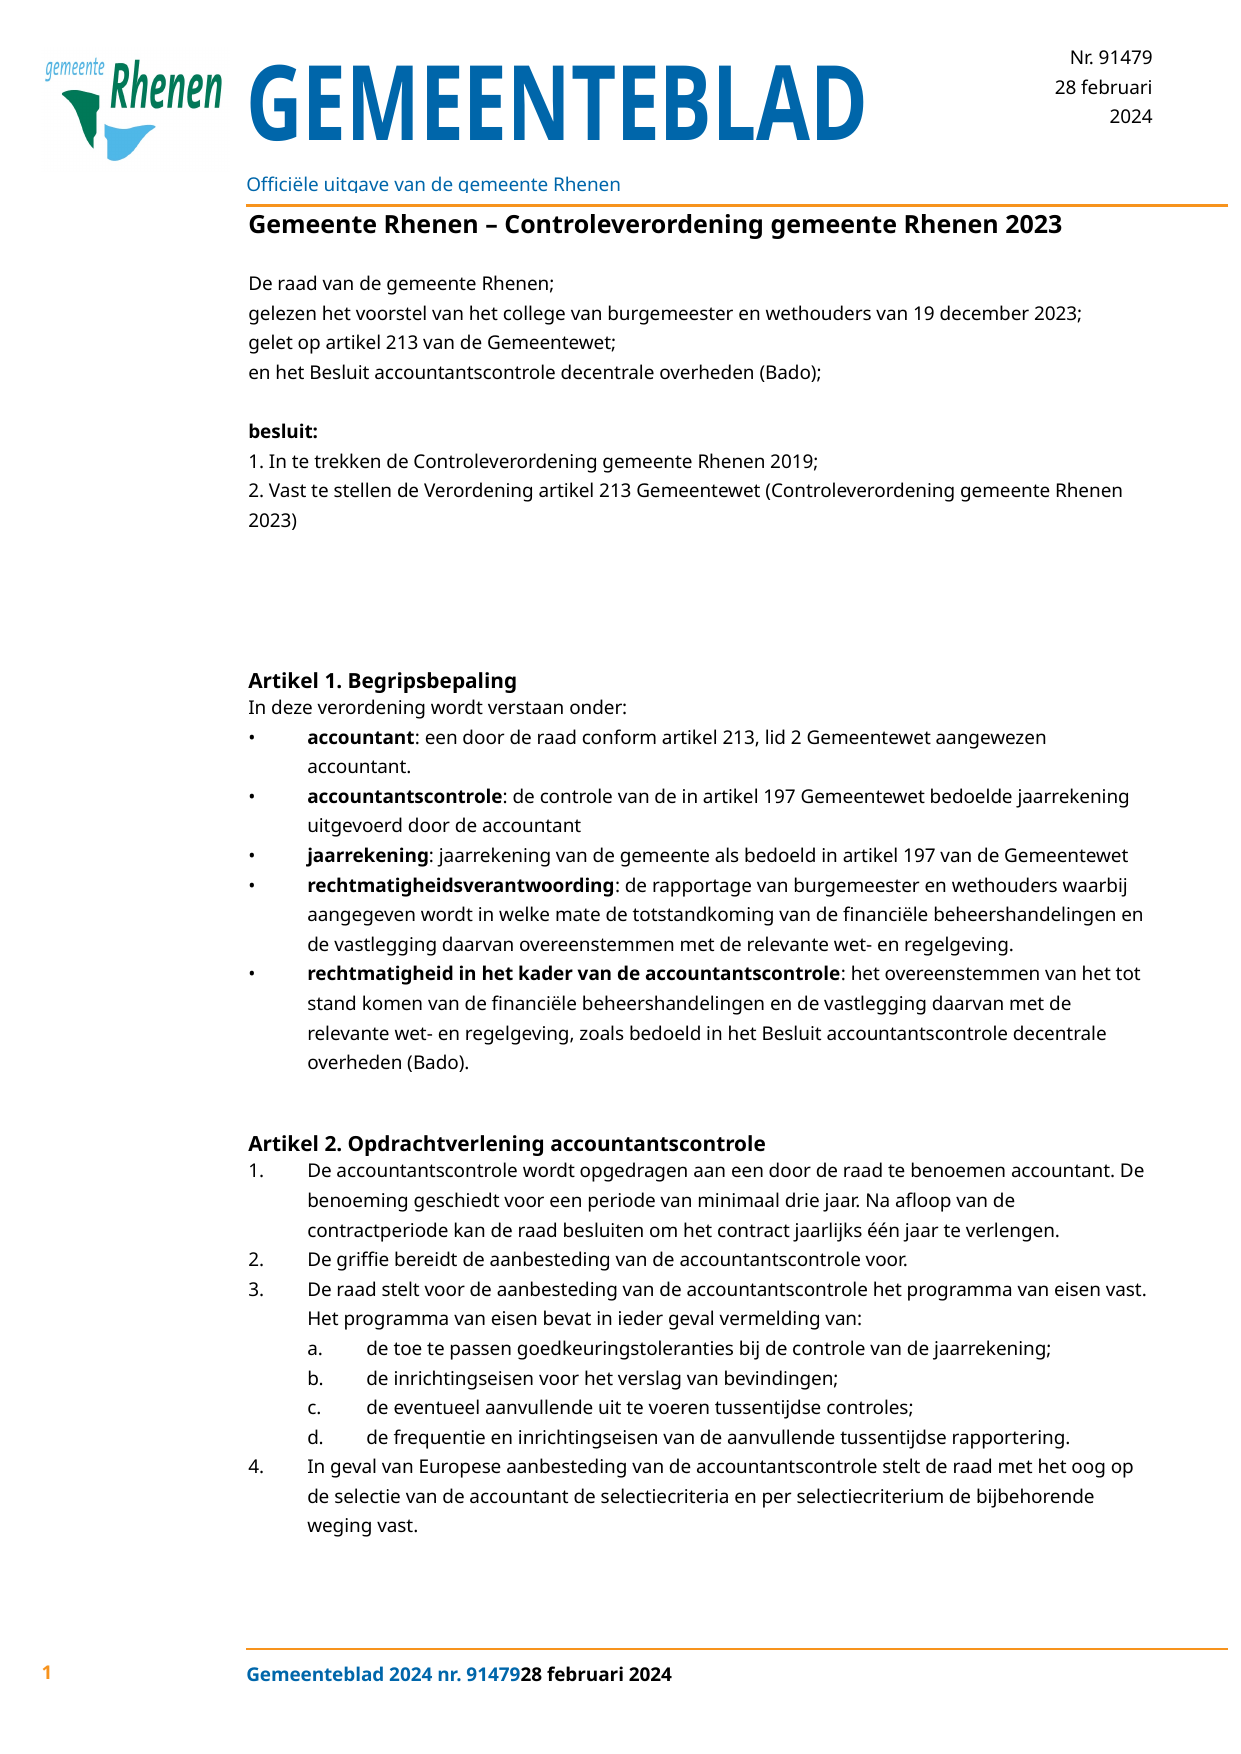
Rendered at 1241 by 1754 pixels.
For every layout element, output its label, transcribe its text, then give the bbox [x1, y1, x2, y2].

text besluit: [248, 418, 1152, 444]
text De raad van de gemeente Rhenen; [248, 270, 1152, 296]
list De griffie bereidt de aanbesteding van de accountantscontrole voor. [248, 1246, 1152, 1272]
text 2. Vast te stellen de Verordening artikel 213 Gemeentewet (Controleverordening gemeente Rhenen 2023) [248, 477, 1152, 533]
list De accountantscontrole wordt opgedragen aan een door de raad te benoemen accountant. De benoeming geschiedt voor een periode van minimaal drie jaar. Na afloop van de contractperiode kan de raad besluiten om het contract jaarlijks één jaar te verlengen. [248, 1158, 1152, 1243]
text gelet op artikel 213 van de Gemeentewet; [248, 329, 1152, 355]
picture [41, 47, 231, 172]
list rechtmatigheid in het kader van de accountantscontrole: het overeenstemmen van het tot stand komen van de financiële beheershandelingen en de vastlegging daarvan met de relevante wet- en regelgeving, zoals bedoeld in het Besluit accountantscontrole decentrale overheden (Bado). [248, 961, 1152, 1075]
list jaarrekening: jaarrekening van de gemeente als bedoeld in artikel 197 van de Gemeentewet [248, 842, 1152, 868]
list de frequentie en inrichtingseisen van de aanvullende tussentijdse rapportering. [307, 1424, 1152, 1450]
list de toe te passen goedkeuringstoleranties bij de controle van de jaarrekening; [307, 1335, 1152, 1361]
list rechtmatigheidsverantwoording: de rapportage van burgemeester en wethouders waarbij aangegeven wordt in welke mate de totstandkoming van de financiële beheershandelingen en de vastlegging daarvan overeenstemmen met de relevante wet- en regelgeving. [248, 872, 1152, 957]
list In geval van Europese aanbesteding van de accountantscontrole stelt de raad met het oog op de selectie van de accountant de selectiecriteria en per selectiecriterium de bijbehorende weging vast. [248, 1453, 1152, 1538]
list De raad stelt voor de aanbesteding van de accountantscontrole het programma van eisen vast. Het programma van eisen bevat in ieder geval vermelding van: [248, 1276, 1152, 1331]
list accountant: een door de raad conform artikel 213, lid 2 Gemeentewet aangewezen accountant. [248, 724, 1152, 779]
list accountantscontrole: de controle van de in artikel 197 Gemeentewet bedoelde jaarrekening uitgevoerd door de accountant [248, 783, 1152, 838]
list de eventueel aanvullende uit te voeren tussentijdse controles; [307, 1394, 1152, 1420]
text Gemeente Rhenen – Controleverordening gemeente Rhenen 2023 [248, 207, 1152, 241]
list de inrichtingseisen voor het verslag van bevindingen; [307, 1365, 1152, 1391]
text In deze verordening wordt verstaan onder: [248, 694, 1152, 720]
text Artikel 1. Begripsbepaling [248, 666, 1152, 694]
text en het Besluit accountantscontrole decentrale overheden (Bado); [248, 359, 1152, 385]
text gelezen het voorstel van het college van burgemeester en wethouders van 19 december 2023; [248, 300, 1152, 326]
text Artikel 2. Opdrachtverlening accountantscontrole [248, 1129, 1152, 1158]
text 1. In te trekken de Controleverordening gemeente Rhenen 2019; [248, 448, 1152, 473]
